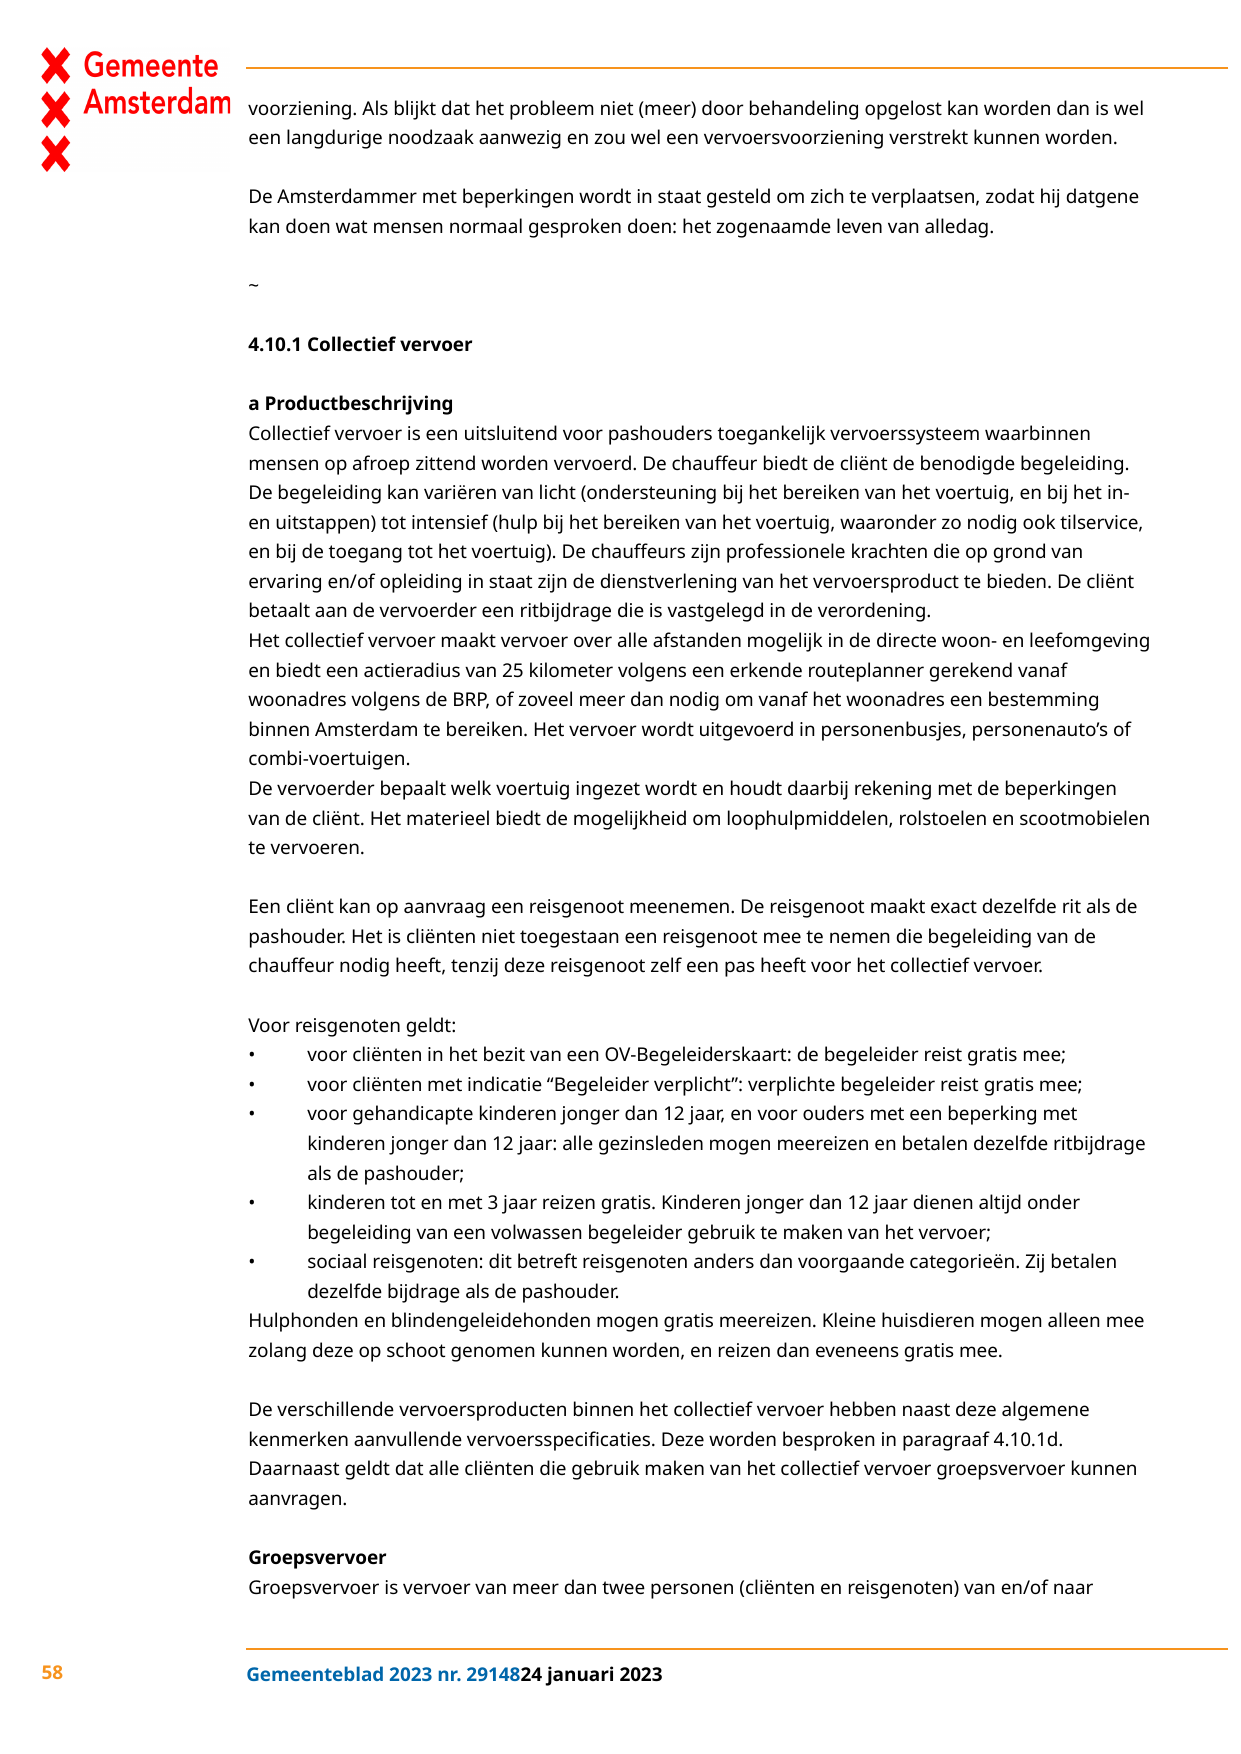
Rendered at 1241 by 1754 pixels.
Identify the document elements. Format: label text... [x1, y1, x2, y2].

text Het collectief vervoer maakt vervoer over alle afstanden mogelijk in de directe woon- en leefomgeving en biedt een actieradius van 25 kilometer volgens een erkende routeplanner gerekend vanaf woonadres volgens de BRP, of zoveel meer dan nodig om vanaf het woonadres een bestemming binnen Amsterdam te bereiken. Het vervoer wordt uitgevoerd in personenbusjes, personenauto’s of combi-voertuigen. [248, 627, 1152, 771]
text a Productbeschrijving [248, 391, 1152, 416]
picture [41, 47, 231, 172]
text voorziening. Als blijkt dat het probleem niet (meer) door behandeling opgelost kan worden dan is wel een langdurige noodzaak aanwezig en zou wel een vervoersvoorziening verstrekt kunnen worden. [248, 95, 1152, 150]
list sociaal reisgenoten: dit betreft reisgenoten anders dan voorgaande categorieën. Zij betalen dezelfde bijdrage als de pashouder. [248, 1248, 1152, 1304]
list kinderen tot en met 3 jaar reizen gratis. Kinderen jonger dan 12 jaar dienen altijd onder begeleiding van een volwassen begeleider gebruik te maken van het vervoer; [248, 1189, 1152, 1245]
text 4.10.1 Collectief vervoer [248, 331, 1152, 357]
list voor cliënten met indicatie “Begeleider verplicht”: verplichte begeleider reist gratis mee; [248, 1071, 1152, 1097]
text Een cliënt kan op aanvraag een reisgenoot meenemen. De reisgenoot maakt exact dezelfde rit als de pashouder. Het is cliënten niet toegestaan een reisgenoot mee te nemen die begeleiding van de chauffeur nodig heeft, tenzij deze reisgenoot zelf een pas heeft voor het collectief vervoer. [248, 893, 1152, 978]
text De Amsterdammer met beperkingen wordt in staat gesteld om zich te verplaatsen, zodat hij datgene kan doen wat mensen normaal gesproken doen: het zogenaamde leven van alledag. [248, 183, 1152, 239]
text Groepsvervoer [248, 1544, 1152, 1570]
text ~ [248, 272, 1152, 298]
text Collectief vervoer is een uitsluitend voor pashouders toegankelijk vervoerssysteem waarbinnen mensen op afroep zittend worden vervoerd. De chauffeur biedt de cliënt de benodigde begeleiding. De begeleiding kan variëren van licht (ondersteuning bij het bereiken van het voertuig, en bij het in- en uitstappen) tot intensief (hulp bij het bereiken van het voertuig, waaronder zo nodig ook tilservice, en bij de toegang tot het voertuig). De chauffeurs zijn professionele krachten die op grond van ervaring en/of opleiding in staat zijn de dienstverlening van het vervoersproduct te bieden. De cliënt betaalt aan de vervoerder een ritbijdrage die is vastgelegd in de verordening. [248, 420, 1152, 623]
list voor gehandicapte kinderen jonger dan 12 jaar, en voor ouders met een beperking met kinderen jonger dan 12 jaar: alle gezinsleden mogen meereizen en betalen dezelfde ritbijdrage als de pashouder; [248, 1101, 1152, 1186]
text De vervoerder bepaalt welk voertuig ingezet wordt en houdt daarbij rekening met de beperkingen van de cliënt. Het materieel biedt de mogelijkheid om loophulpmiddelen, rolstoelen en scootmobielen te vervoeren. [248, 775, 1152, 860]
text Voor reisgenoten geldt: [248, 1012, 1152, 1038]
text De verschillende vervoersproducten binnen het collectief vervoer hebben naast deze algemene kenmerken aanvullende vervoersspecificaties. Deze worden besproken in paragraaf 4.10.1d. Daarnaast geldt dat alle cliënten die gebruik maken van het collectief vervoer groepsvervoer kunnen aanvragen. [248, 1396, 1152, 1511]
text Hulphonden en blindengeleidehonden mogen gratis meereizen. Kleine huisdieren mogen alleen mee zolang deze op schoot genomen kunnen worden, en reizen dan eveneens gratis mee. [248, 1308, 1152, 1363]
text Groepsvervoer is vervoer van meer dan twee personen (cliënten en reisgenoten) van en/of naar [248, 1574, 1152, 1600]
list voor cliënten in het bezit van een OV-Begeleiderskaart: de begeleider reist gratis mee; [248, 1041, 1152, 1067]
